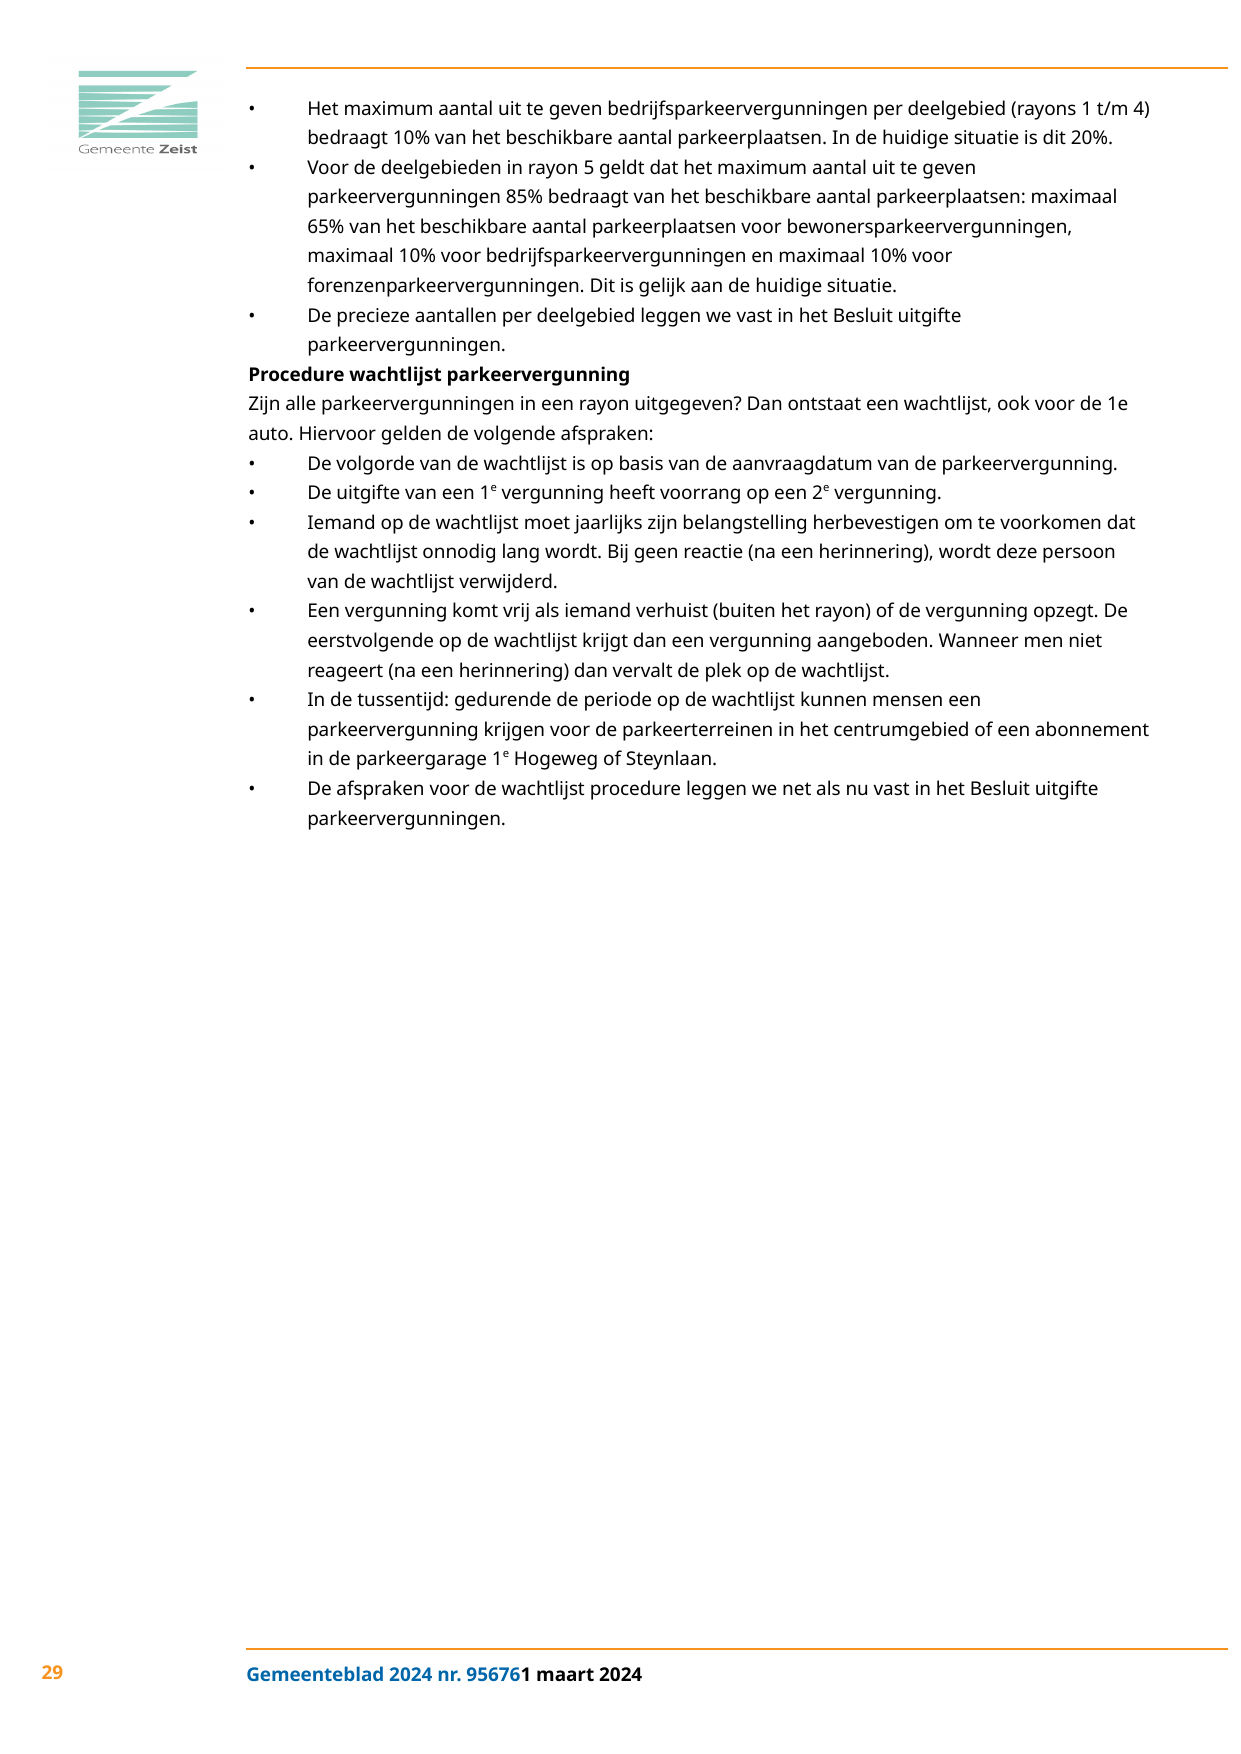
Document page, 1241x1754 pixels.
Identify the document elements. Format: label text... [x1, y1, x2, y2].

text Zijn alle parkeervergunningen in een rayon uitgegeven? Dan ontstaat een wachtlijst, ook voor de 1e auto. Hiervoor gelden de volgende afspraken: [248, 391, 1152, 446]
list De uitgifte van een 1e vergunning heeft voorrang op een 2e vergunning. [248, 479, 1152, 505]
list De precieze aantallen per deelgebied leggen we vast in het Besluit uitgifte parkeervergunningen. [248, 302, 1152, 357]
list De afspraken voor de wachtlijst procedure leggen we net als nu vast in het Besluit uitgifte parkeervergunningen. [248, 775, 1152, 831]
list De volgorde van de wachtlijst is op basis van de aanvraagdatum van de parkeervergunning. [248, 450, 1152, 476]
picture [41, 47, 231, 172]
list Voor de deelgebieden in rayon 5 geldt dat het maximum aantal uit te geven parkeervergunningen 85% bedraagt van het beschikbare aantal parkeerplaatsen: maximaal 65% van het beschikbare aantal parkeerplaatsen voor bewonersparkeervergunningen, maximaal 10% voor bedrijfsparkeervergunningen en maximaal 10% voor forenzenparkeervergunningen. Dit is gelijk aan de huidige situatie. [248, 154, 1152, 298]
list Een vergunning komt vrij als iemand verhuist (buiten het rayon) of de vergunning opzegt. De eerstvolgende op de wachtlijst krijgt dan een vergunning aangeboden. Wanneer men niet reageert (na een herinnering) dan vervalt de plek op de wachtlijst. [248, 598, 1152, 683]
list In de tussentijd: gedurende de periode op de wachtlijst kunnen mensen een parkeervergunning krijgen voor de parkeerterreinen in het centrumgebied of een abonnement in de parkeergarage 1e Hogeweg of Steynlaan. [248, 686, 1152, 771]
list Het maximum aantal uit te geven bedrijfsparkeervergunningen per deelgebied (rayons 1 t/m 4) bedraagt 10% van het beschikbare aantal parkeerplaatsen. In de huidige situatie is dit 20%. [248, 95, 1152, 150]
text Procedure wachtlijst parkeervergunning [248, 361, 1152, 387]
list Iemand op de wachtlijst moet jaarlijks zijn belangstelling herbevestigen om te voorkomen dat de wachtlijst onnodig lang wordt. Bij geen reactie (na een herinnering), wordt deze persoon van de wachtlijst verwijderd. [248, 509, 1152, 594]
